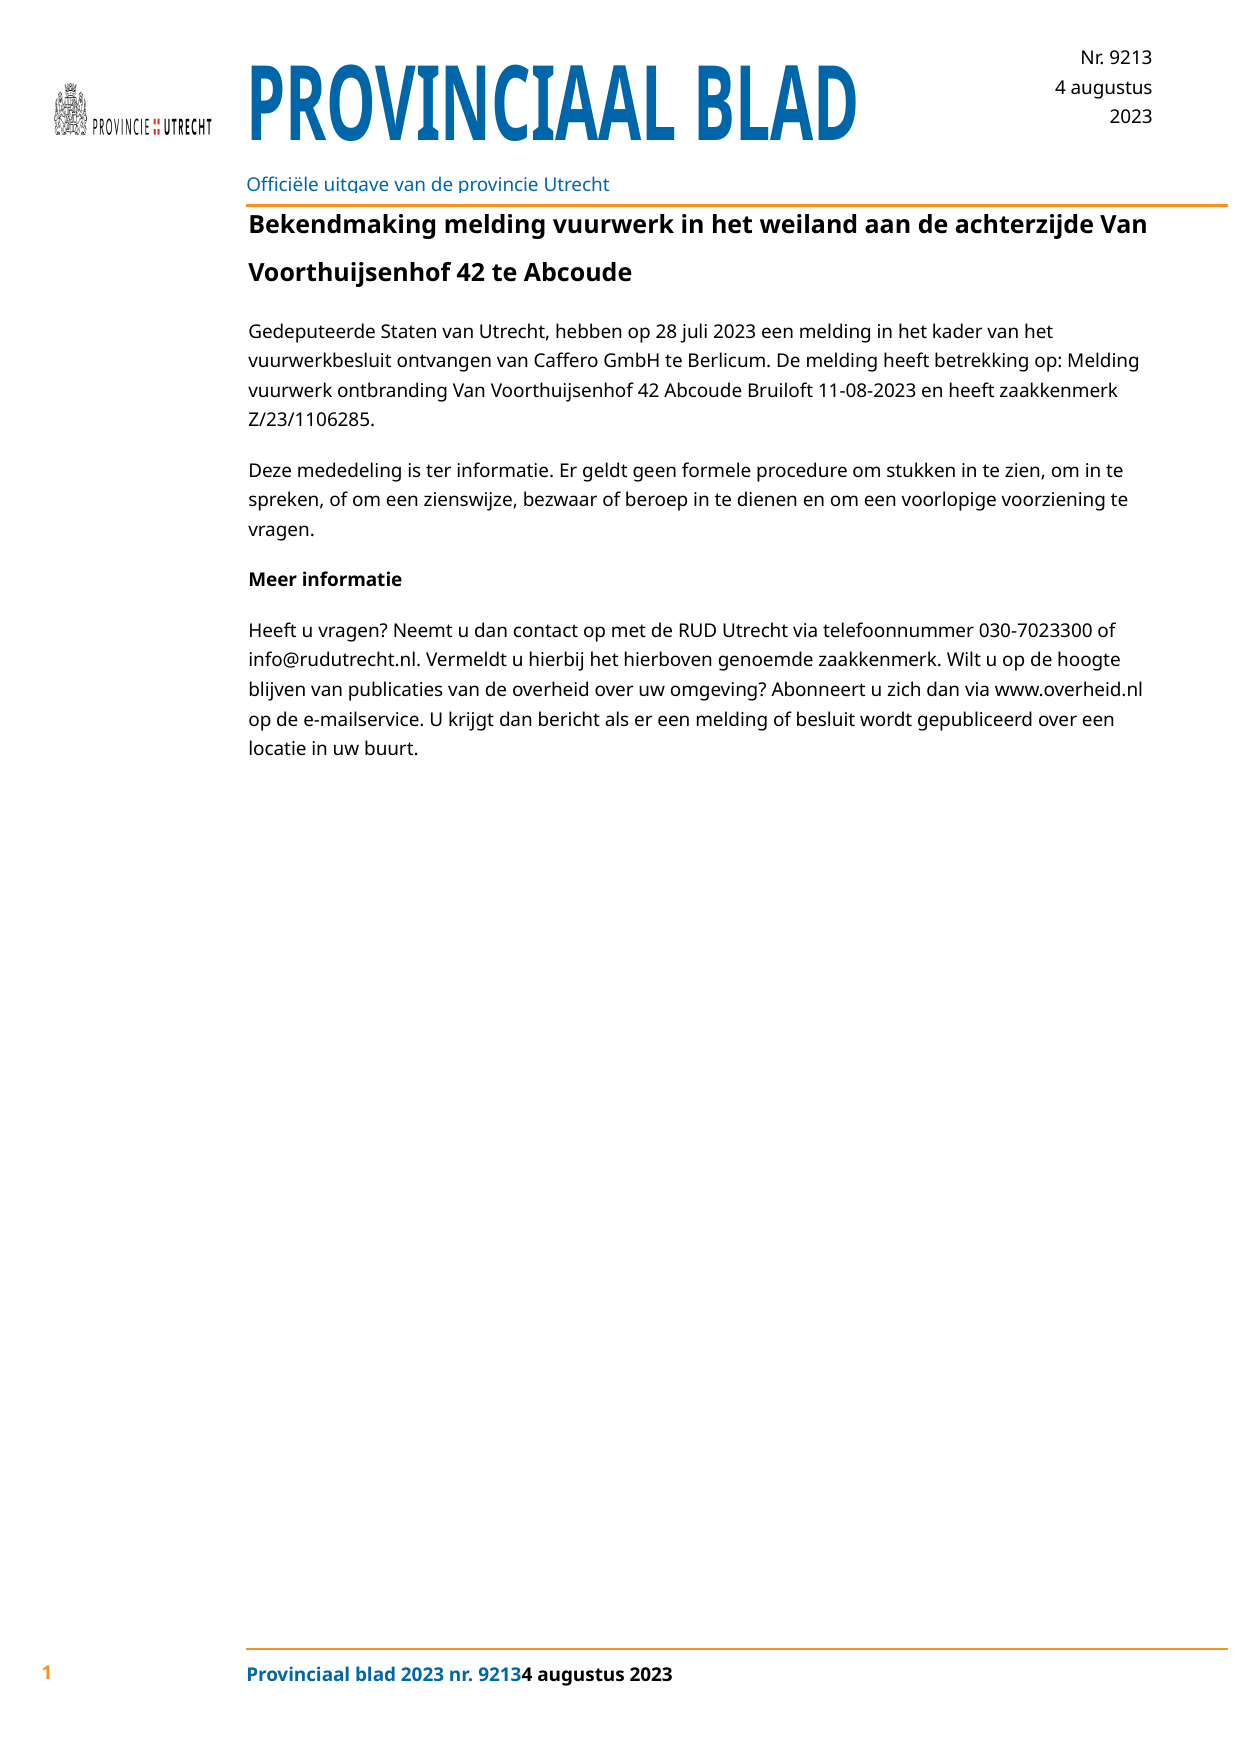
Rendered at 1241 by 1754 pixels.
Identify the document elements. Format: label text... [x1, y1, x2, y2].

text Bekendmaking melding vuurwerk in het weiland aan de achterzijde Van Voorthuijsenhof 42 te Abcoude [248, 207, 1152, 288]
text Heeft u vragen? Neemt u dan contact op met de RUD Utrecht via telefoonnummer 030-7023300 of info@rudutrecht.nl. Vermeldt u hierbij het hierboven genoemde zaakkenmerk. Wilt u op de hoogte blijven van publicaties van de overheid over uw omgeving? Abonneert u zich dan via www.overheid.nl op de e-mailservice. U krijgt dan bericht als er een melding of besluit wordt gepubliceerd over een locatie in uw buurt. [248, 617, 1152, 761]
picture [41, 47, 231, 172]
text Gedeputeerde Staten van Utrecht, hebben op 28 juli 2023 een melding in het kader van het vuurwerkbesluit ontvangen van Caffero GmbH te Berlicum. De melding heeft betrekking op: Melding vuurwerk ontbranding Van Voorthuijsenhof 42 Abcoude Bruiloft 11-08-2023 en heeft zaakkenmerk Z/23/1106285. [248, 318, 1152, 432]
text Deze mededeling is ter informatie. Er geldt geen formele procedure om stukken in te zien, om in te spreken, of om een zienswijze, bezwaar of beroep in te dienen en om een voorlopige voorziening te vragen. [248, 457, 1152, 542]
text Meer informatie [248, 567, 1152, 592]
